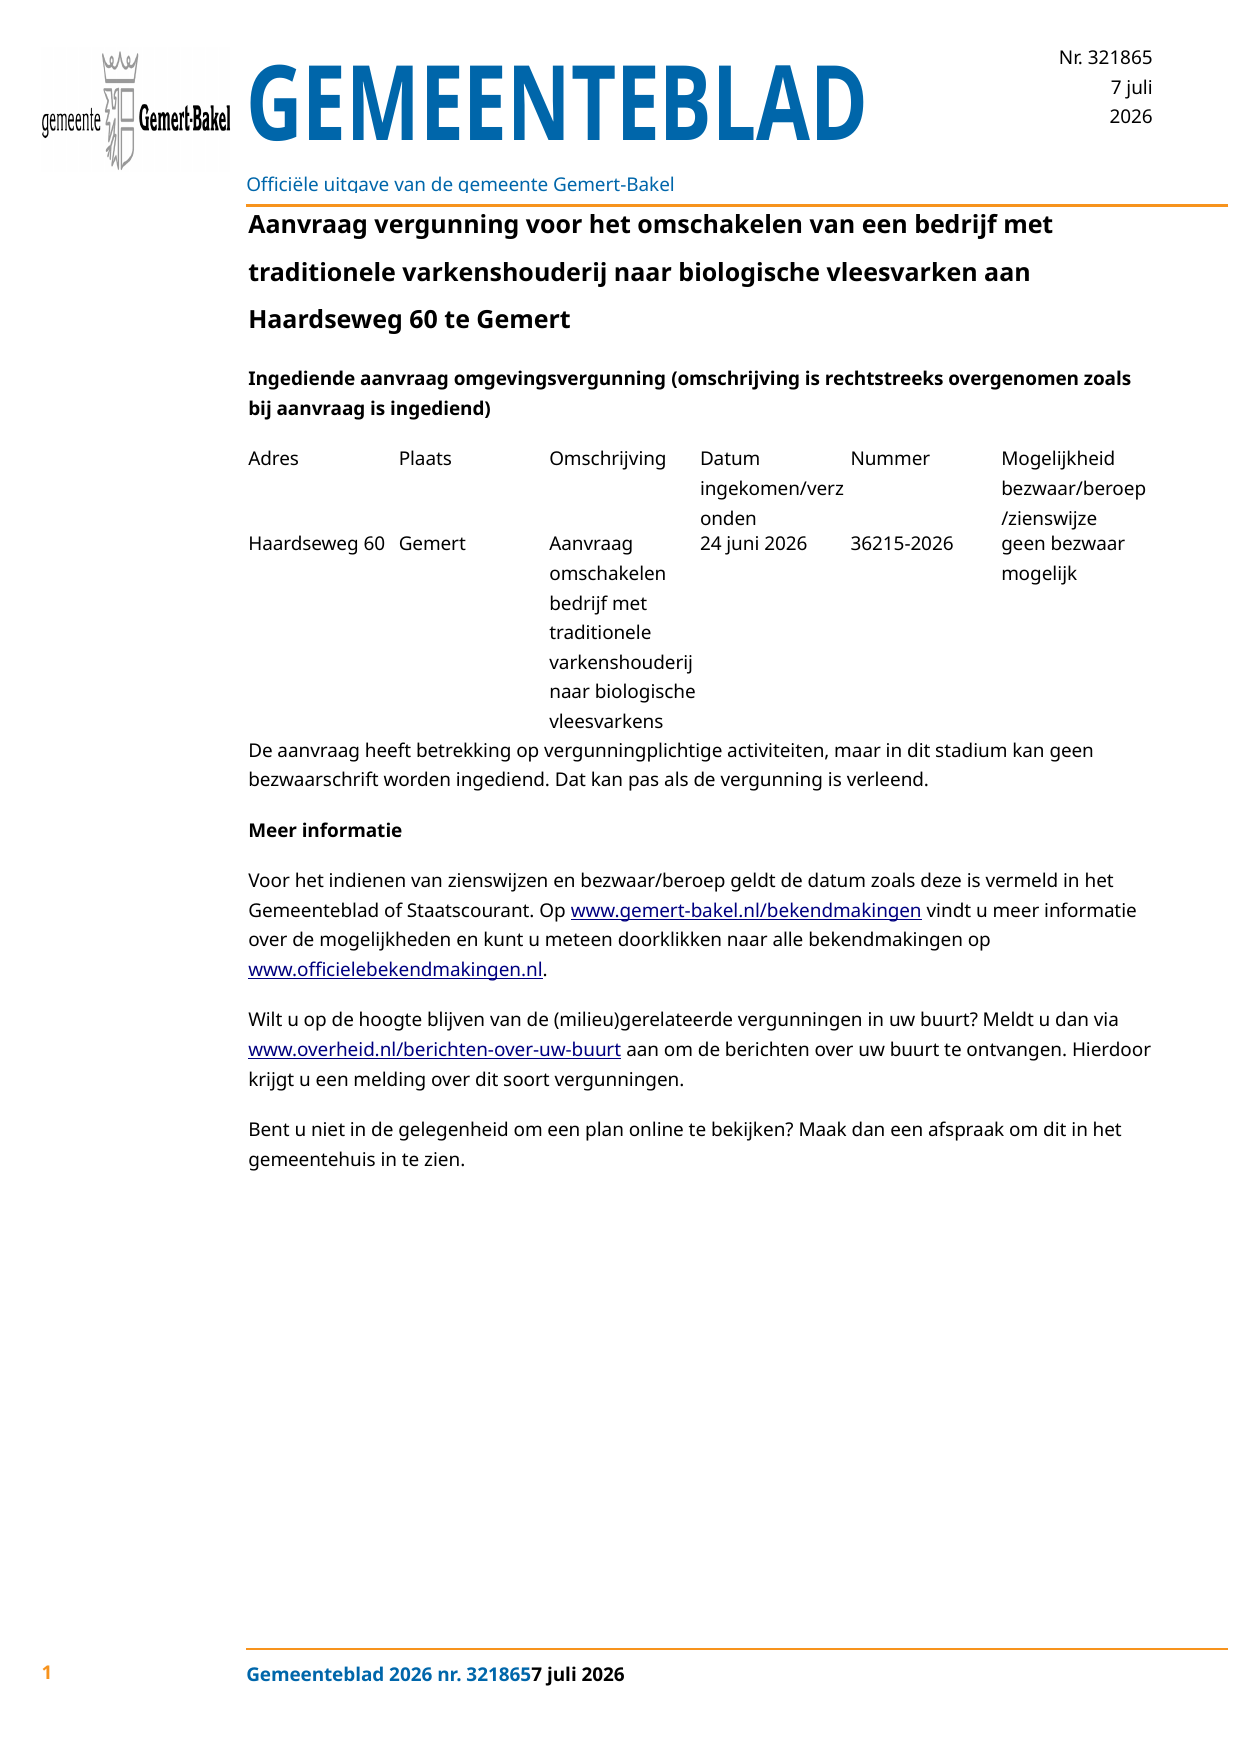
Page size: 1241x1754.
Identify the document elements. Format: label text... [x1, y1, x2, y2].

table_cell geen bezwaar mogelijk [1001, 531, 1152, 734]
text Wilt u op de hoogte blijven van de (milieu)gerelateerde vergunningen in uw buurt? Meldt u dan via www.overheid.nl/berichten-over-uw-buurt aan om de berichten over uw buurt te ontvangen. Hierdoor krijgt u een melding over dit soort vergunningen. [248, 1007, 1152, 1091]
table_header Nummer [850, 446, 1001, 531]
text Ingediende aanvraag omgevingsvergunning (omschrijving is rechtstreeks overgenomen zoals bij aanvraag is ingediend) [248, 366, 1152, 421]
table_header Mogelijkheid bezwaar/beroep/zienswijze [1001, 446, 1152, 531]
text Bent u niet in de gelegenheid om een plan online te bekijken? Maak dan een afspraak om dit in het gemeentehuis in te zien. [248, 1116, 1152, 1171]
text De aanvraag heeft betrekking op vergunningplichtige activiteiten, maar in dit stadium kan geen bezwaarschrift worden ingediend. Dat kan pas als de vergunning is verleend. [248, 737, 1152, 792]
table_cell Aanvraag omschakelen bedrijf met traditionele varkenshouderij naar biologische vleesvarkens [549, 531, 700, 734]
picture [41, 47, 231, 172]
table_cell Gemert [399, 531, 549, 734]
table_cell 24 juni 2026 [700, 531, 850, 734]
table_header Omschrijving [549, 446, 700, 531]
table_header Plaats [399, 446, 549, 531]
text Aanvraag vergunning voor het omschakelen van een bedrijf met traditionele varkenshouderij naar biologische vleesvarken aan Haardseweg 60 te Gemert [248, 207, 1152, 336]
table_header Datum ingekomen/verzonden [700, 446, 850, 531]
table_header Adres [248, 446, 398, 531]
text Meer informatie [248, 817, 1152, 843]
text Voor het indienen van zienswijzen en bezwaar/beroep geldt de datum zoals deze is vermeld in het Gemeenteblad of Staatscourant. Op www.gemert-bakel.nl/bekendmakingen vindt u meer informatie over de mogelijkheden en kunt u meteen doorklikken naar alle bekendmakingen op www.officielebekendmakingen.nl. [248, 867, 1152, 982]
table_cell 36215-2026 [850, 531, 1001, 734]
table_cell Haardseweg 60 [248, 531, 398, 734]
